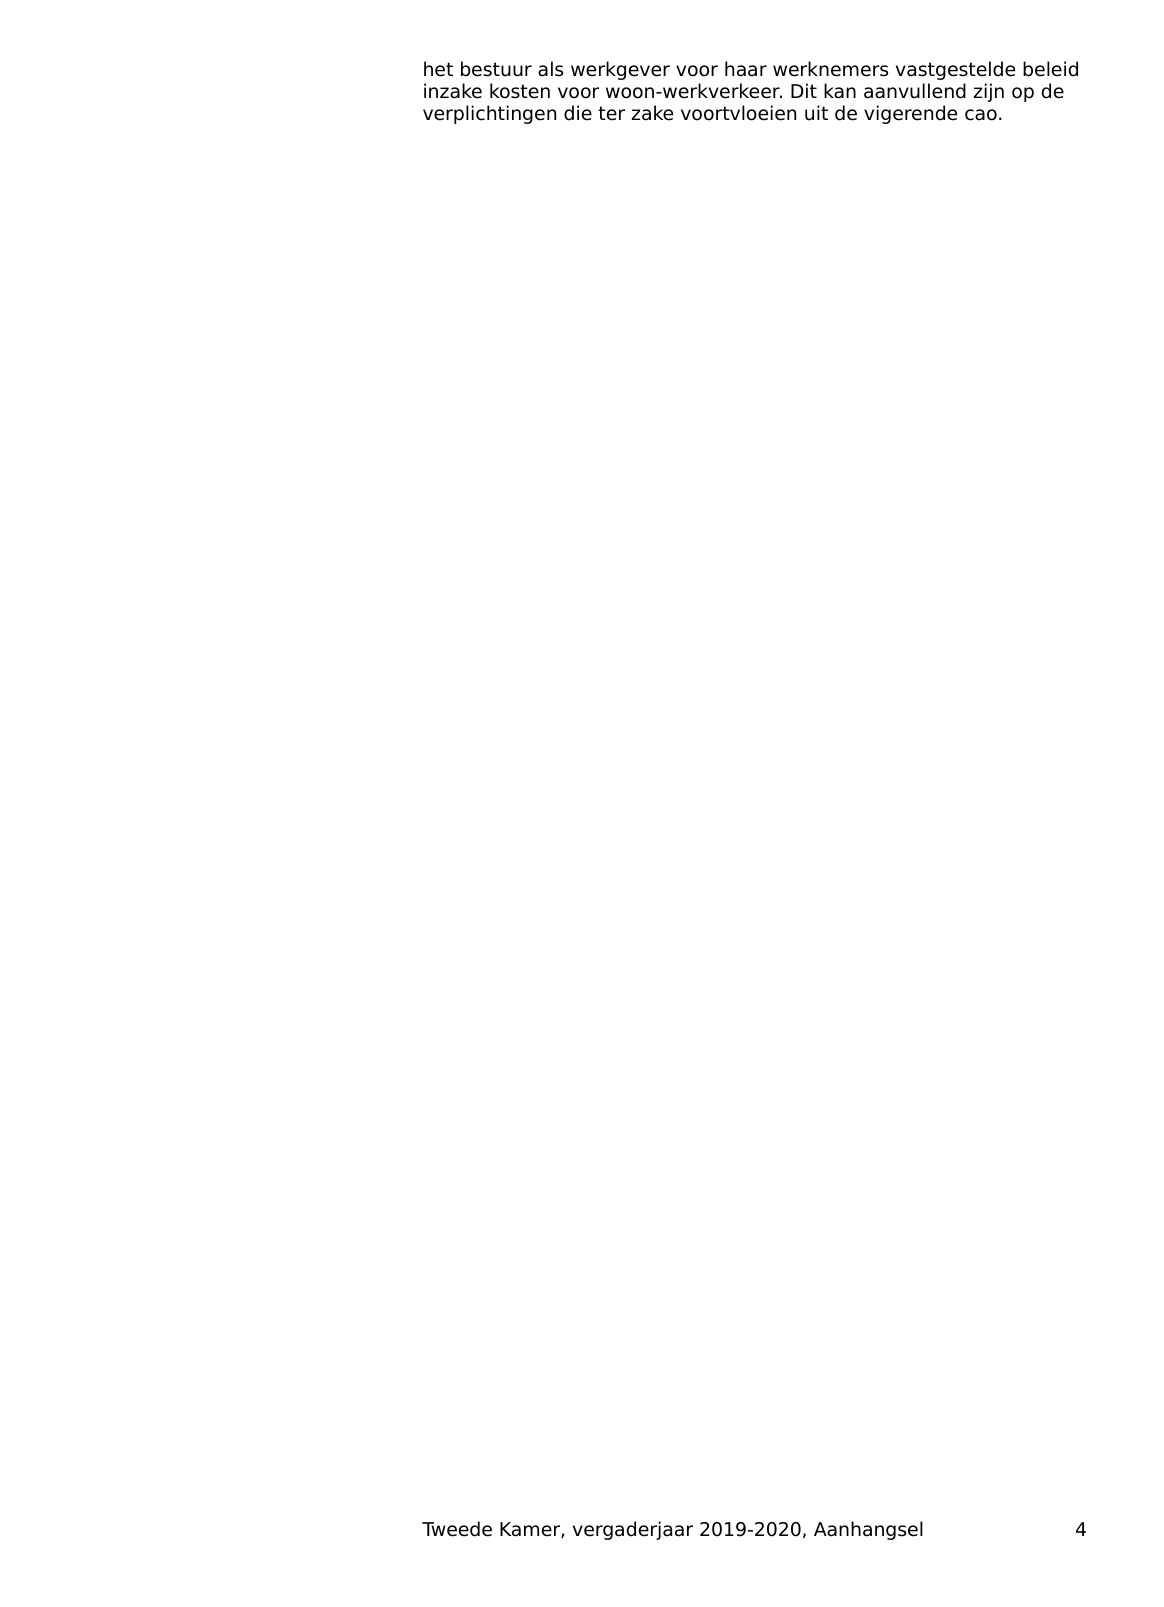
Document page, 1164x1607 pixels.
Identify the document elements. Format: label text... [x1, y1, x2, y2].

text het bestuur als werkgever voor haar werknemers vastgestelde beleid inzake kosten voor woon-werkverkeer. Dit kan aanvullend zijn op de verplichtingen die ter zake voortvloeien uit de vigerende cao. [422, 59, 1087, 125]
